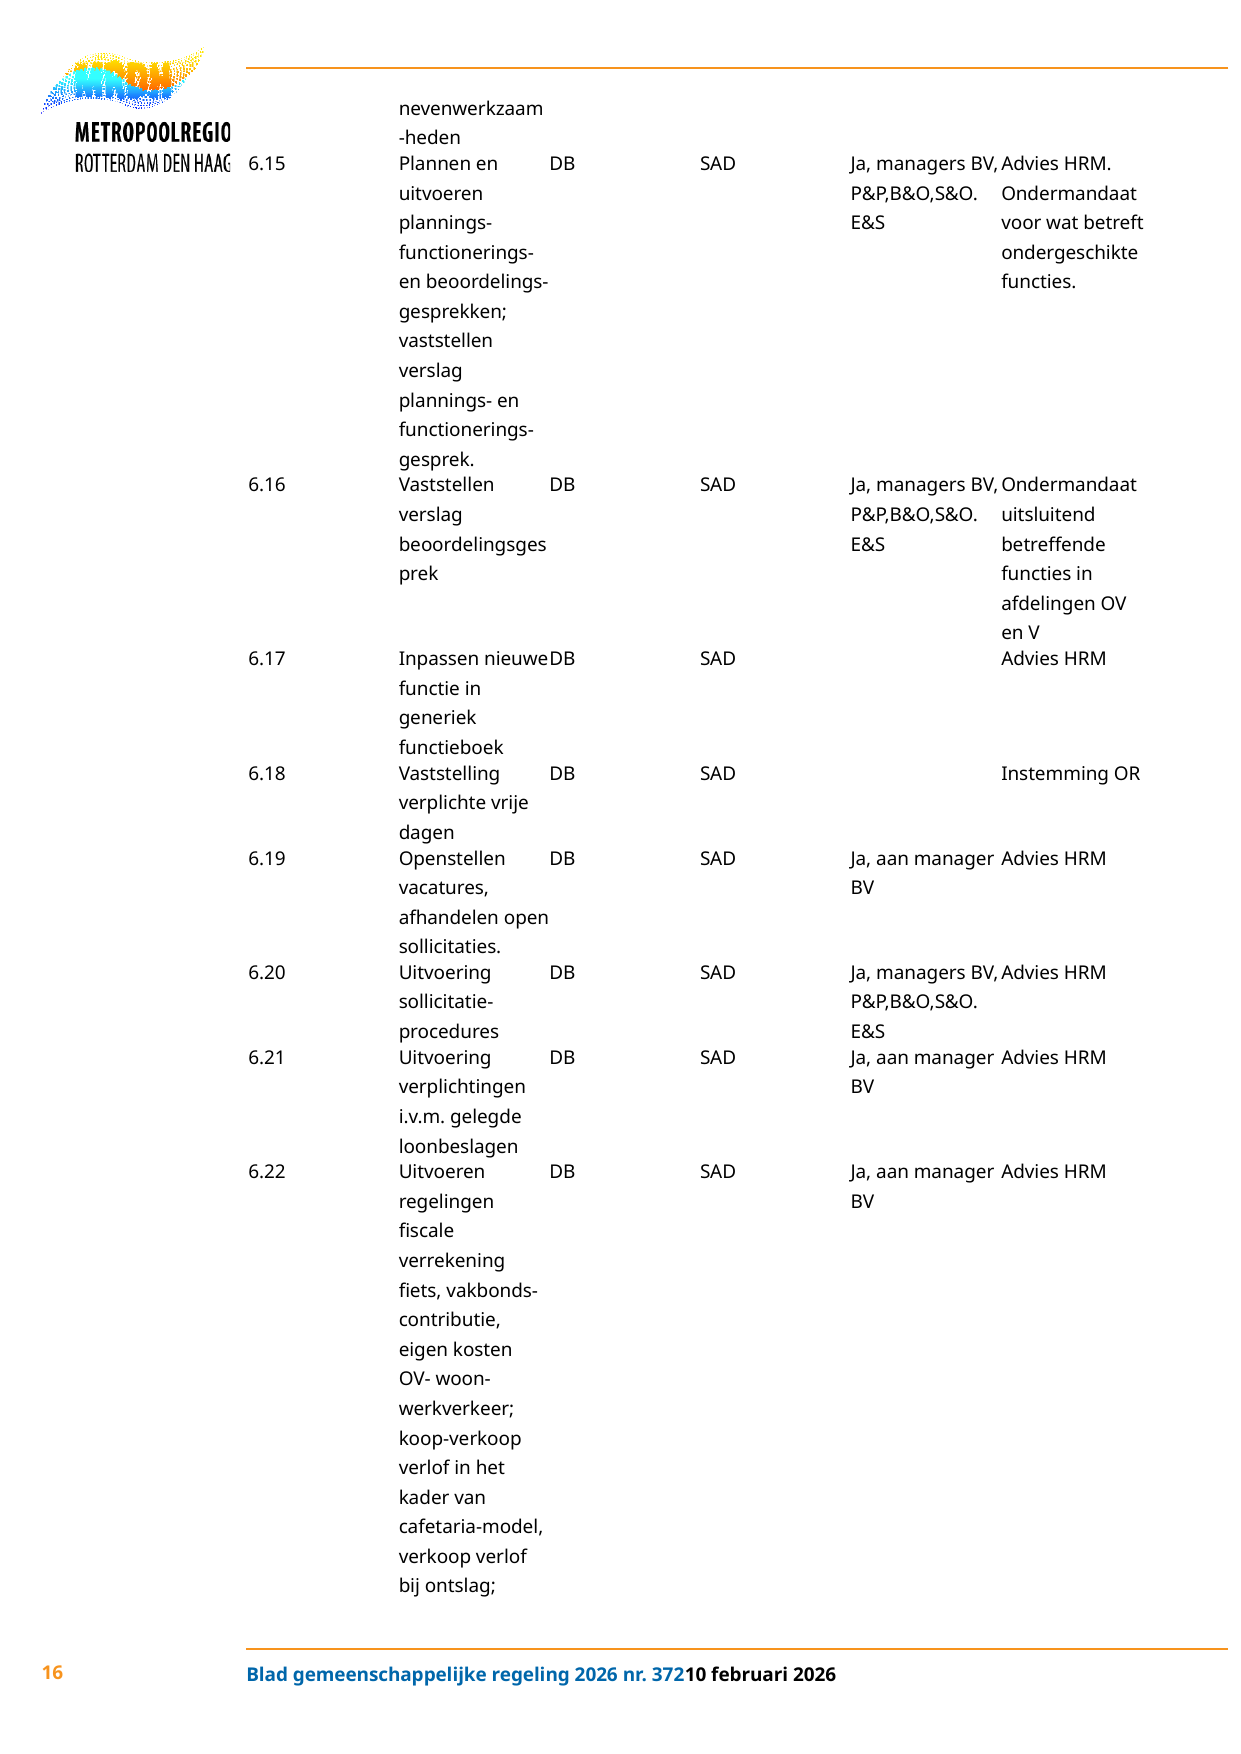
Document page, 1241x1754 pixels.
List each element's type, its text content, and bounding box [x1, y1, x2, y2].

table_cell Vaststellen verslag beoordelingsgesprek [399, 472, 549, 645]
table_cell SAD [700, 760, 850, 845]
table_cell DB [549, 472, 700, 645]
table_cell [700, 95, 850, 150]
table_cell [850, 760, 1001, 845]
table_cell nevenwerkzaam-heden [399, 95, 549, 150]
table_cell DB [549, 645, 700, 760]
table_cell Ja, managers BV, P&P,B&O,S&O. E&S [850, 150, 1001, 472]
table_cell Ja, managers BV, P&P,B&O,S&O. E&S [850, 959, 1001, 1044]
table_cell SAD [700, 472, 850, 645]
table_cell 6.15 [248, 150, 398, 472]
table_cell Advies HRM [1001, 1044, 1152, 1158]
table_cell Ondermandaat uitsluitend betreffende functies in afdelingen OV en V [1001, 472, 1152, 645]
table_cell [549, 95, 700, 150]
table_cell DB [549, 760, 700, 845]
table_cell [248, 95, 398, 150]
table_cell SAD [700, 1159, 850, 1598]
table_cell [1001, 95, 1152, 150]
table_cell SAD [700, 959, 850, 1044]
table_cell Openstellen vacatures, afhandelen open sollicitaties. [399, 845, 549, 959]
table_cell SAD [700, 150, 850, 472]
table_cell 6.17 [248, 645, 398, 760]
table_cell Instemming OR [1001, 760, 1152, 845]
table_cell Ja, aan manager BV [850, 845, 1001, 959]
table_cell 6.20 [248, 959, 398, 1044]
table_cell DB [549, 845, 700, 959]
table_cell Inpassen nieuwe functie in generiek functieboek [399, 645, 549, 760]
table_cell SAD [700, 1044, 850, 1158]
table_cell Advies HRM [1001, 1159, 1152, 1598]
table_cell Uitvoeren regelingen fiscale verrekening fiets, vakbonds-contributie, eigen kosten OV- woon-werkverkeer; koop-verkoop verlof in het kader van cafetaria-model, verkoop verlof bij ontslag; [399, 1159, 549, 1598]
table_cell DB [549, 1159, 700, 1598]
table_cell Vaststelling verplichte vrije dagen [399, 760, 549, 845]
picture [41, 47, 231, 172]
table_cell 6.16 [248, 472, 398, 645]
table_cell Uitvoering sollicitatie-procedures [399, 959, 549, 1044]
table_cell Advies HRM. Ondermandaat voor wat betreft ondergeschikte functies. [1001, 150, 1152, 472]
table_cell [850, 95, 1001, 150]
table_cell 6.19 [248, 845, 398, 959]
table_cell Ja, aan manager BV [850, 1159, 1001, 1598]
table_cell 6.21 [248, 1044, 398, 1158]
table_cell SAD [700, 845, 850, 959]
table_cell [850, 645, 1001, 760]
table_cell DB [549, 959, 700, 1044]
table_cell Advies HRM [1001, 645, 1152, 760]
table_cell Advies HRM [1001, 845, 1152, 959]
table_cell 6.18 [248, 760, 398, 845]
table_cell Uitvoering verplichtingen i.v.m. gelegde loonbeslagen [399, 1044, 549, 1158]
table_cell Advies HRM [1001, 959, 1152, 1044]
table_cell Ja, managers BV, P&P,B&O,S&O. E&S [850, 472, 1001, 645]
table_cell 6.22 [248, 1159, 398, 1598]
table_cell Plannen en uitvoeren plannings- functionerings- en beoordelings- gesprekken; vaststellen verslag plannings- en functionerings-gesprek. [399, 150, 549, 472]
table_cell DB [549, 150, 700, 472]
table_cell DB [549, 1044, 700, 1158]
table_cell Ja, aan manager BV [850, 1044, 1001, 1158]
table_cell SAD [700, 645, 850, 760]
